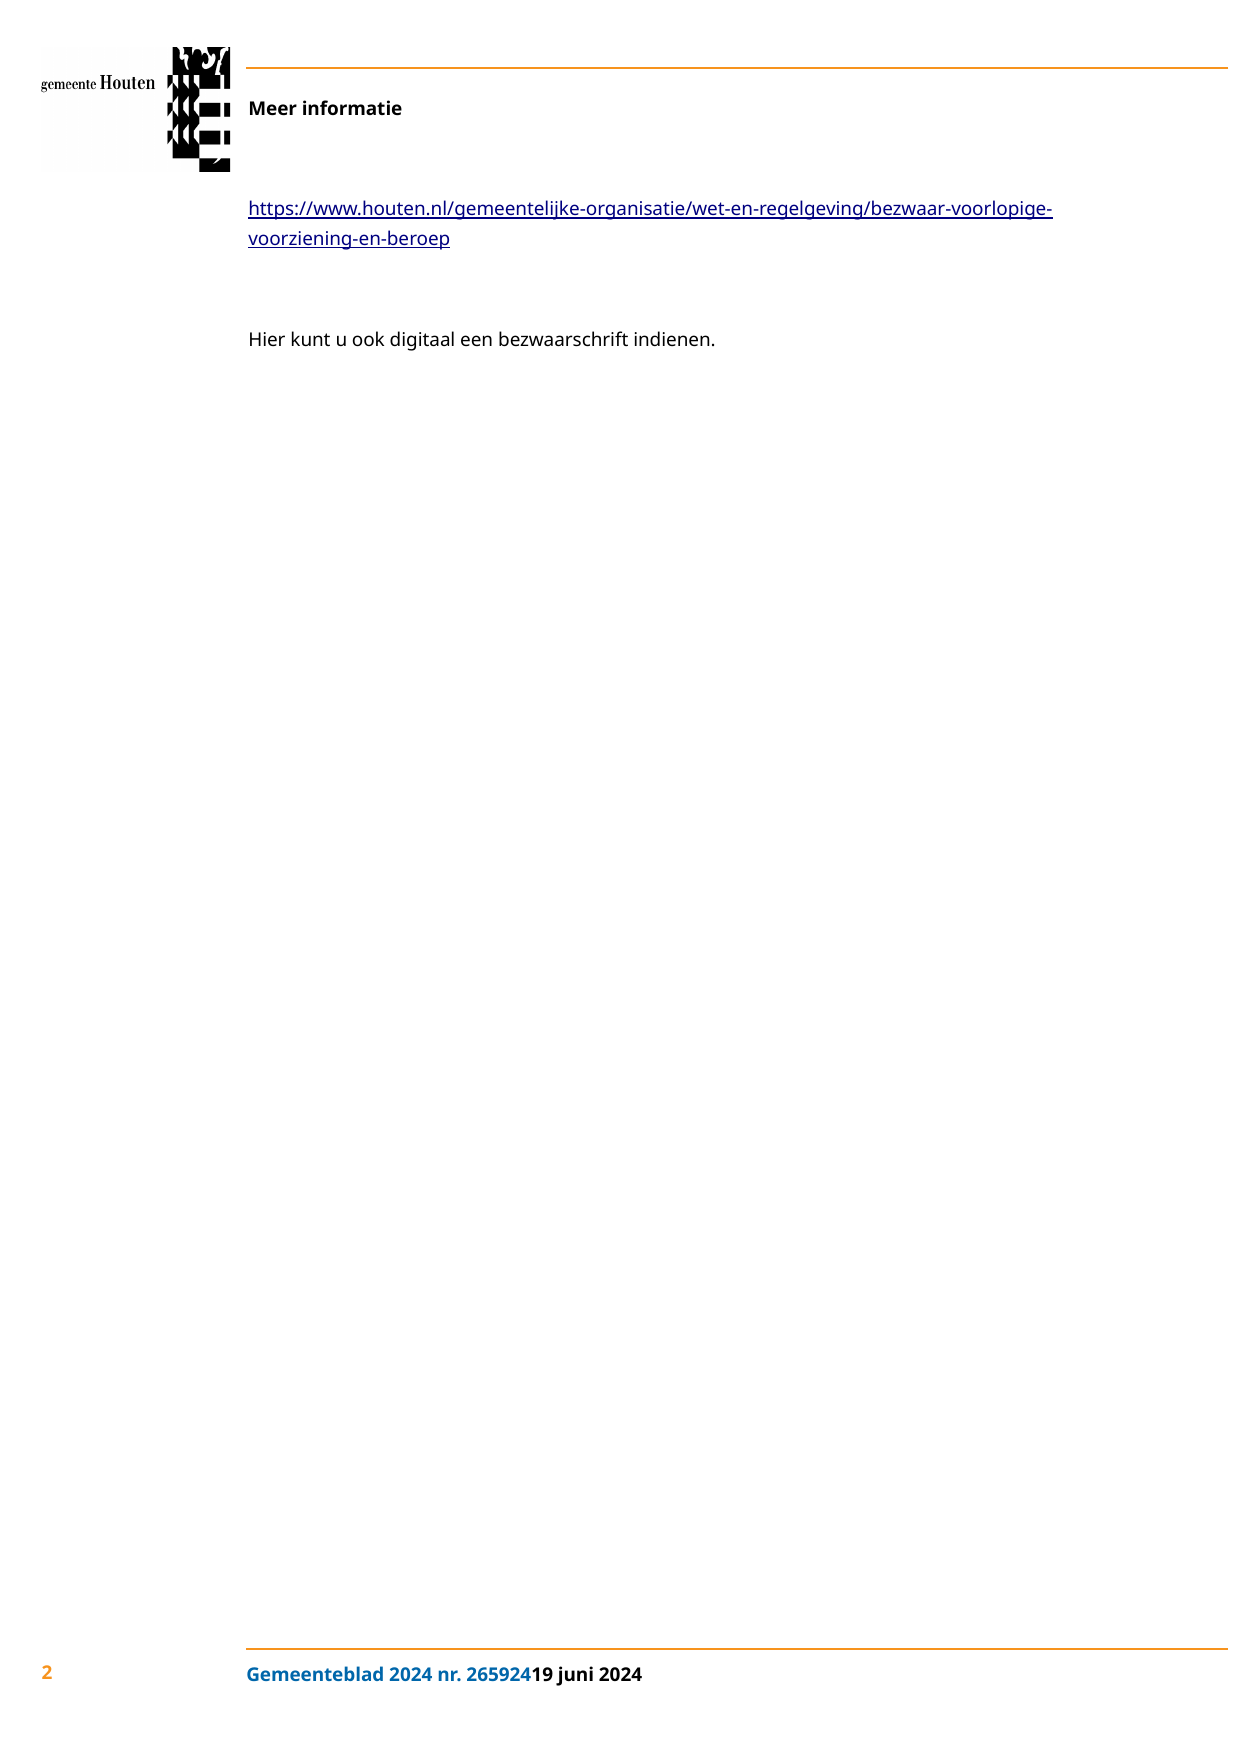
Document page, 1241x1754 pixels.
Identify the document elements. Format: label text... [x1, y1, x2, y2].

picture [41, 47, 231, 172]
text Meer informatie [248, 95, 1152, 121]
text https://www.houten.nl/gemeentelijke-organisatie/wet-en-regelgeving/bezwaar-voorlopige-voorziening-en-beroep [248, 196, 1152, 251]
text Hier kunt u ook digitaal een bezwaarschrift indienen. [248, 326, 1152, 352]
